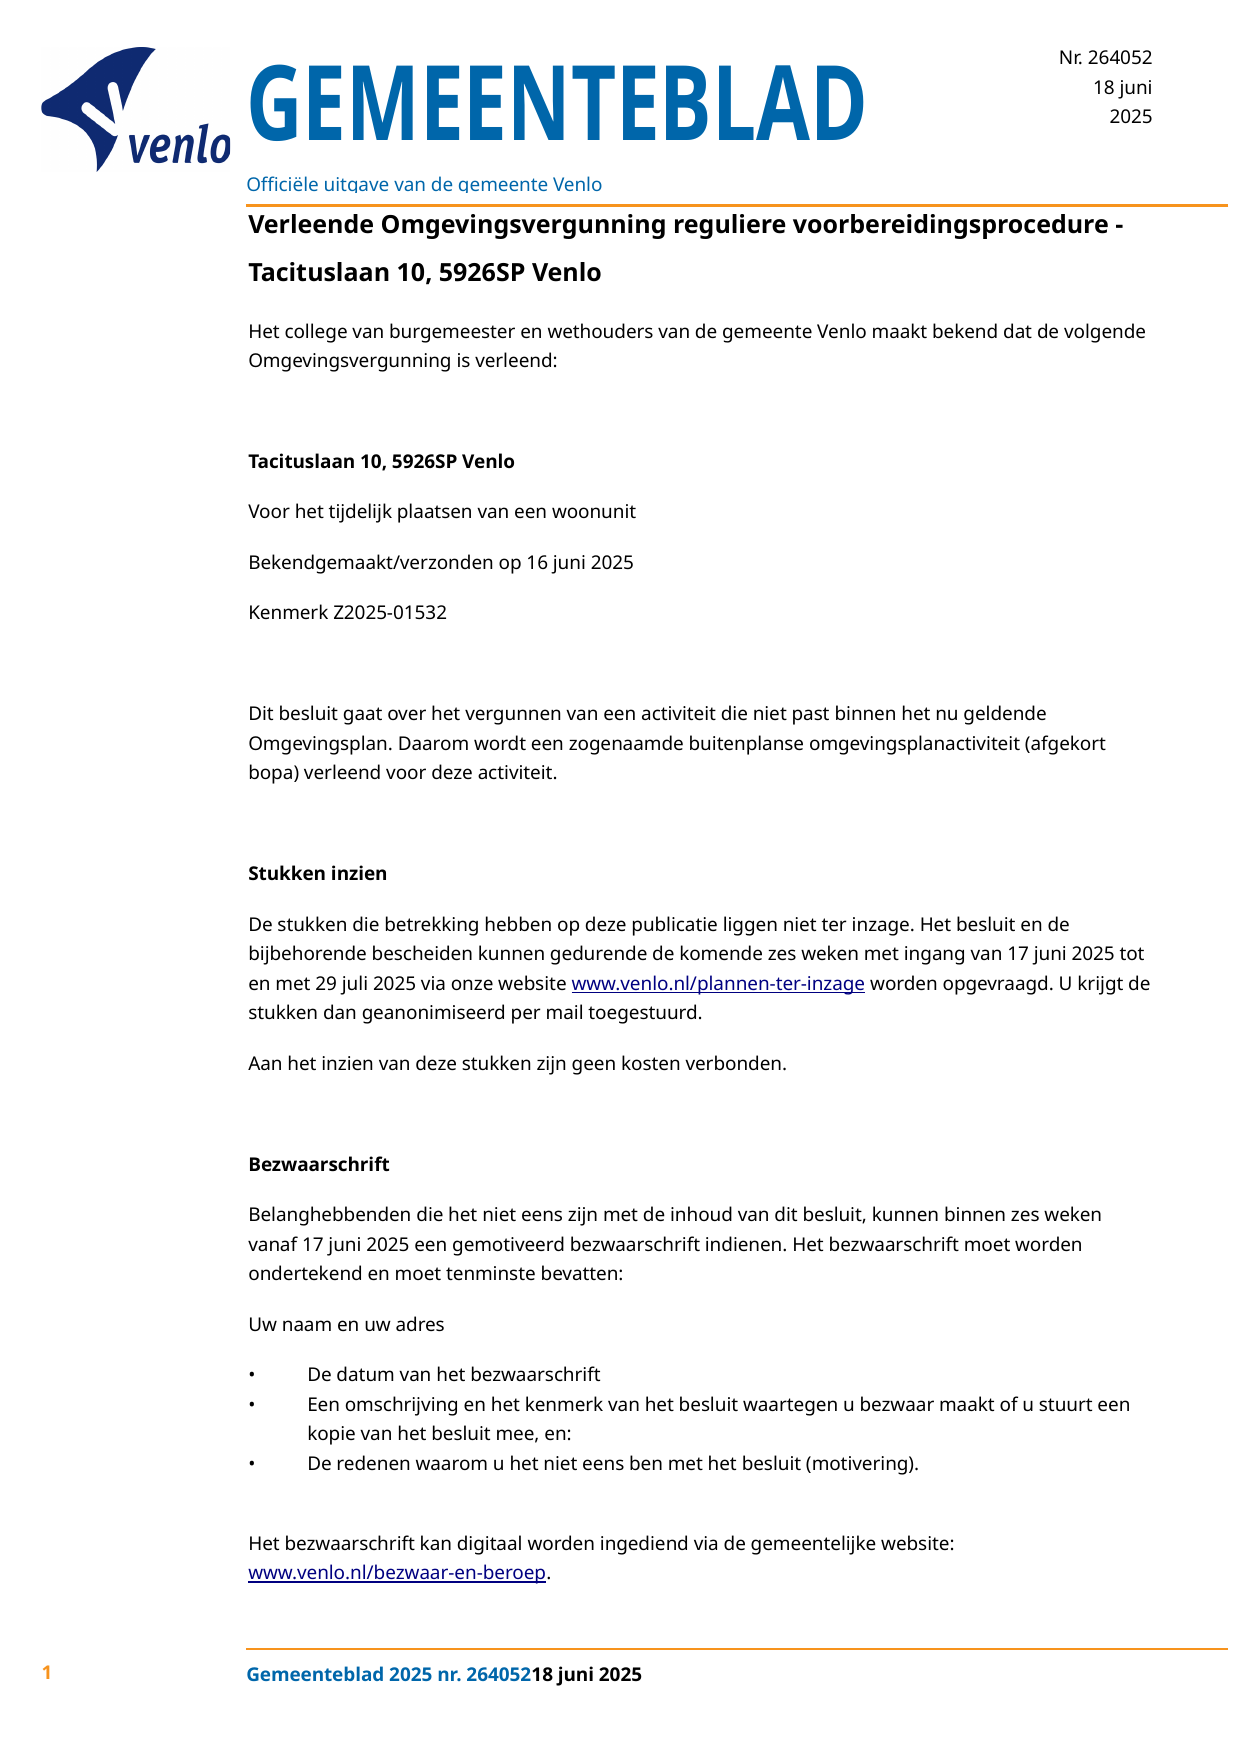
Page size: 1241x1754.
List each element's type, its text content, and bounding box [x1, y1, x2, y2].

text Stukken inzien [248, 860, 1152, 886]
text Dit besluit gaat over het vergunnen van een activiteit die niet past binnen het nu geldende Omgevingsplan. Daarom wordt een zogenaamde buitenplanse omgevingsplanactiviteit (afgekort bopa) verleend voor deze activiteit. [248, 700, 1152, 785]
list De datum van het bezwaarschrift [248, 1361, 1152, 1387]
text Tacituslaan 10, 5926SP Venlo [248, 448, 1152, 474]
text Uw naam en uw adres [248, 1311, 1152, 1337]
text Het bezwaarschrift kan digitaal worden ingediend via de gemeentelijke website: www.venlo.nl/bezwaar-en-beroep. [248, 1530, 1152, 1585]
text Aan het inzien van deze stukken zijn geen kosten verbonden. [248, 1050, 1152, 1076]
text Het college van burgemeester en wethouders van de gemeente Venlo maakt bekend dat de volgende Omgevingsvergunning is verleend: [248, 318, 1152, 373]
text Kenmerk Z2025-01532 [248, 599, 1152, 625]
text Bekendgemaakt/verzonden op 16 juni 2025 [248, 549, 1152, 575]
text Bezwaarschrift [248, 1151, 1152, 1177]
list De redenen waarom u het niet eens ben met het besluit (motivering). [248, 1450, 1152, 1476]
list Een omschrijving en het kenmerk van het besluit waartegen u bezwaar maakt of u stuurt een kopie van het besluit mee, en: [248, 1391, 1152, 1446]
text Verleende Omgevingsvergunning reguliere voorbereidingsprocedure - Tacituslaan 10, 5926SP Venlo [248, 207, 1152, 288]
text Voor het tijdelijk plaatsen van een woonunit [248, 499, 1152, 524]
text De stukken die betrekking hebben op deze publicatie liggen niet ter inzage. Het besluit en de bijbehorende bescheiden kunnen gedurende de komende zes weken met ingang van 17 juni 2025 tot en met 29 juli 2025 via onze website www.venlo.nl/plannen-ter-inzage worden opgevraagd. U krijgt de stukken dan geanonimiseerd per mail toegestuurd. [248, 911, 1152, 1025]
picture [41, 47, 231, 172]
text Belanghebbenden die het niet eens zijn met de inhoud van dit besluit, kunnen binnen zes weken vanaf 17 juni 2025 een gemotiveerd bezwaarschrift indienen. Het bezwaarschrift moet worden ondertekend en moet tenminste bevatten: [248, 1201, 1152, 1286]
